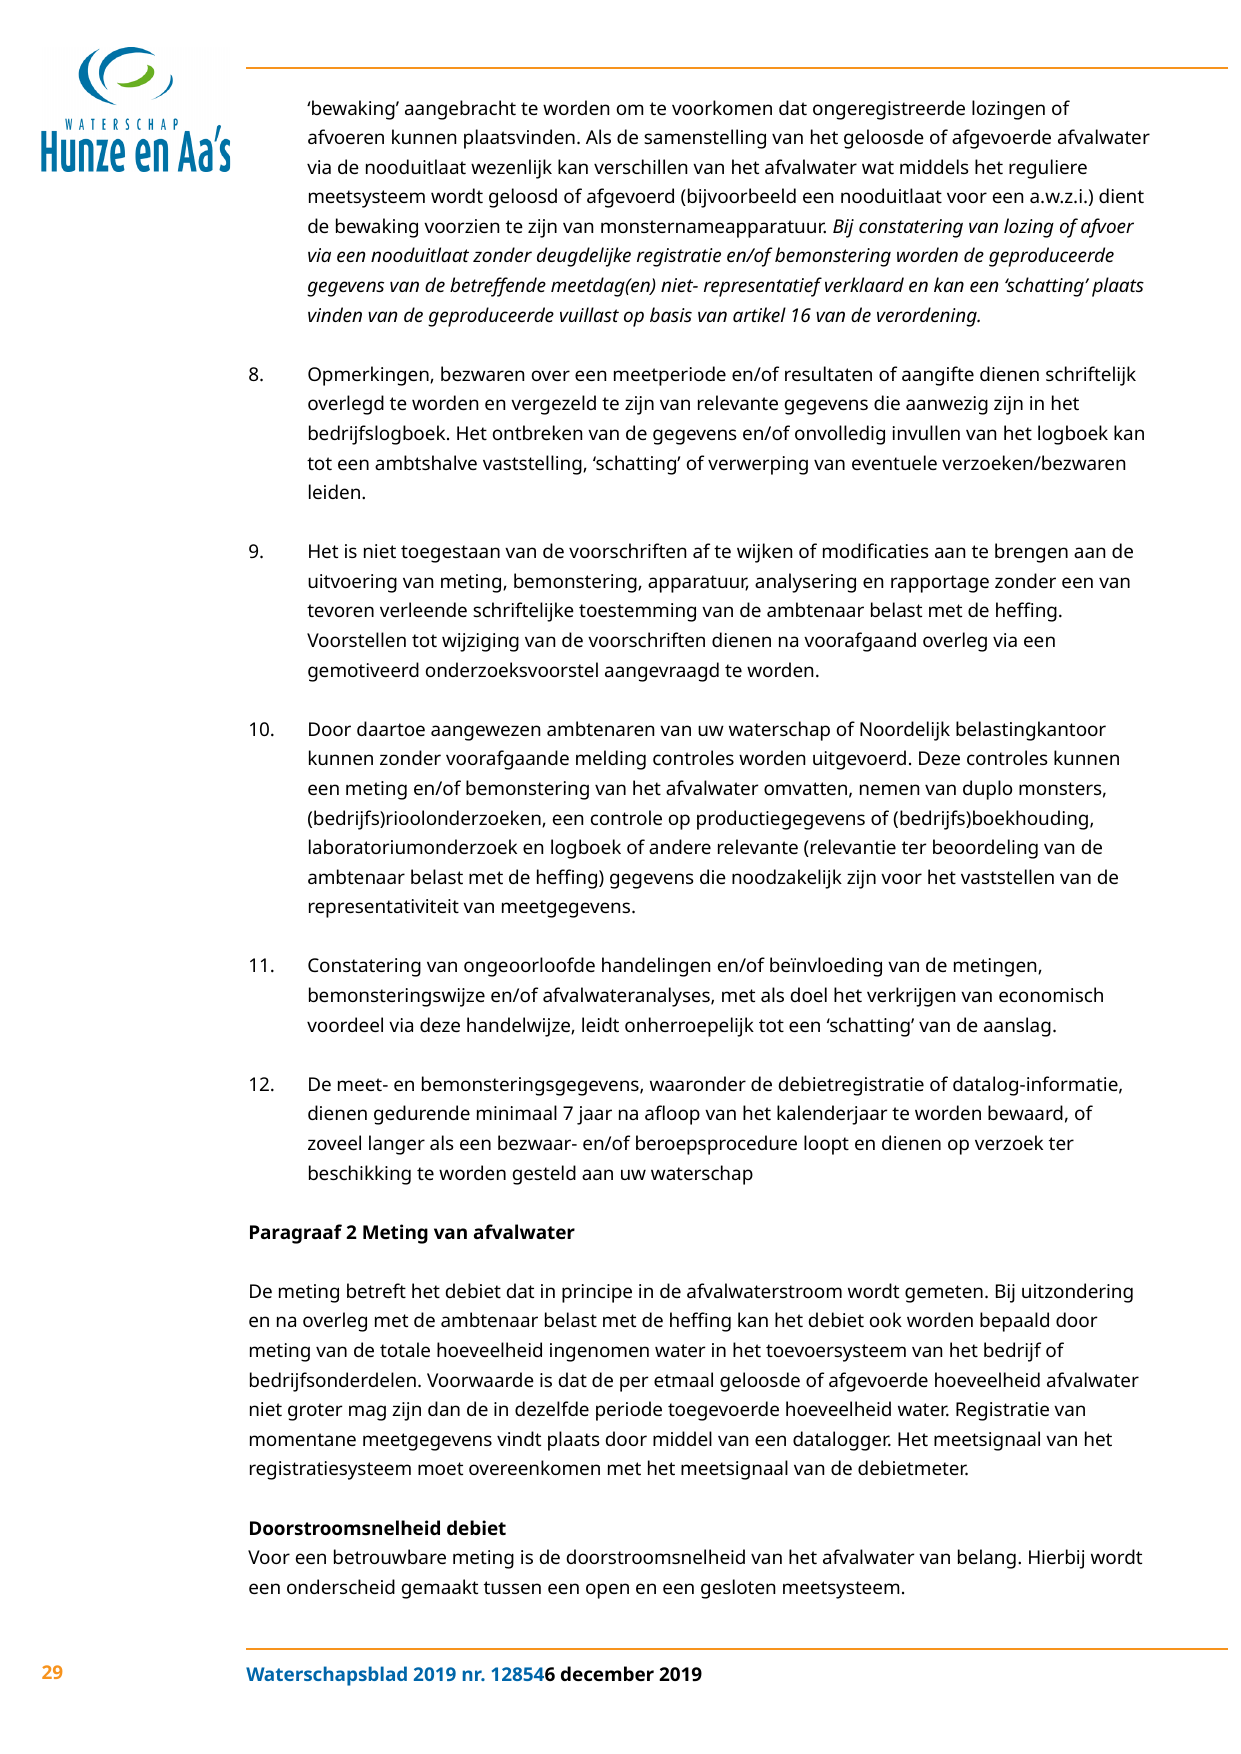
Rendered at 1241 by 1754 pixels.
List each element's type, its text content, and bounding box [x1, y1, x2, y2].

picture [226, 145, 231, 156]
picture [183, 163, 191, 172]
list Het is niet toegestaan van de voorschriften af te wijken of modificaties aan te brengen aan de uitvoering van meting, bemonstering, apparatuur, analysering en rapportage zonder een van tevoren verleende schriftelijke toestemming van de ambtenaar belast met de heffing. Voorstellen tot wijziging van de voorschriften dienen na voorafgaand overleg via een gemotiveerd onderzoeksvoorstel aangevraagd te worden. [248, 538, 1152, 683]
list Door daartoe aangewezen ambtenaren van uw waterschap of Noordelijk belastingkantoor kunnen zonder voorafgaande melding controles worden uitgevoerd. Deze controles kunnen een meting en/of bemonstering van het afvalwater omvatten, nemen van duplo monsters, (bedrijfs)rioolonderzoeken, een controle op productiegegevens of (bedrijfs)boekhouding, laboratoriumonderzoek en logboek of andere relevante (relevantie ter beoordeling van de ambtenaar belast met de heffing) gegevens die noodzakelijk zijn voor het vaststellen van de representativiteit van meetgegevens. [248, 716, 1152, 919]
text Paragraaf 2 Meting van afvalwater [248, 1219, 1152, 1245]
list Opmerkingen, bezwaren over een meetperiode en/of resultaten of aangifte dienen schriftelijk overlegd te worden en vergezeld te zijn van relevante gegevens die aanwezig zijn in het bedrijfslogboek. Het ontbreken van de gegevens en/of onvolledig invullen van het logboek kan tot een ambtshalve vaststelling, ‘schatting’ of verwerping van eventuele verzoeken/bezwaren leiden. [248, 361, 1152, 505]
list De meet- en bemonsteringsgegevens, waaronder de debietregistratie of datalog-informatie, dienen gedurende minimaal 7 jaar na afloop van het kalenderjaar te worden bewaard, of zoveel langer als een bezwaar- en/of beroepsprocedure loopt en dienen op verzoek ter beschikking te worden gesteld aan uw waterschap [248, 1071, 1152, 1186]
text Doorstroomsnelheid debiet [248, 1515, 1152, 1541]
list ‘bewaking’ aangebracht te worden om te voorkomen dat ongeregistreerde lozingen of afvoeren kunnen plaatsvinden. Als de samenstelling van het geloosde of afgevoerde afvalwater via de nooduitlaat wezenlijk kan verschillen van het afvalwater wat middels het reguliere meetsysteem wordt geloosd of afgevoerd (bijvoorbeeld een nooduitlaat voor een a.w.z.i.) dient de bewaking voorzien te zijn van monsternameapparatuur. Bij constatering van lozing of afvoer via een nooduitlaat zonder deugdelijke registratie en/of bemonstering worden de geproduceerde gegevens van de betreffende meetdag(en) niet- representatief verklaard en kan een ‘schatting’ plaats vinden van de geproduceerde vuillast op basis van artikel 16 van de verordening. [248, 95, 1152, 328]
text De meting betreft het debiet dat in principe in de afvalwaterstroom wordt gemeten. Bij uitzondering en na overleg met de ambtenaar belast met de heffing kan het debiet ook worden bepaald door meting van de totale hoeveelheid ingenomen water in het toevoersysteem van het bedrijf of bedrijfsonderdelen. Voorwaarde is dat de per etmaal geloosde of afgevoerde hoeveelheid afvalwater niet groter mag zijn dan de in dezelfde periode toegevoerde hoeveelheid water. Registratie van momentane meetgegevens vindt plaats door middel van een datalogger. Het meetsignaal van het registratiesysteem moet overeenkomen met het meetsignaal van de debietmeter. [248, 1278, 1152, 1481]
text Voor een betrouwbare meting is de doorstroomsnelheid van het afvalwater van belang. Hierbij wordt een onderscheid gemaakt tussen een open en een gesloten meetsysteem. [248, 1544, 1152, 1600]
list Constatering van ongeoorloofde handelingen en/of beïnvloeding van de metingen, bemonsteringswijze en/of afvalwateranalyses, met als doel het verkrijgen van economisch voordeel via deze handelwijze, leidt onherroepelijk tot een ‘schatting’ van de aanslag. [248, 953, 1152, 1038]
picture [47, 154, 51, 172]
picture [41, 47, 231, 172]
